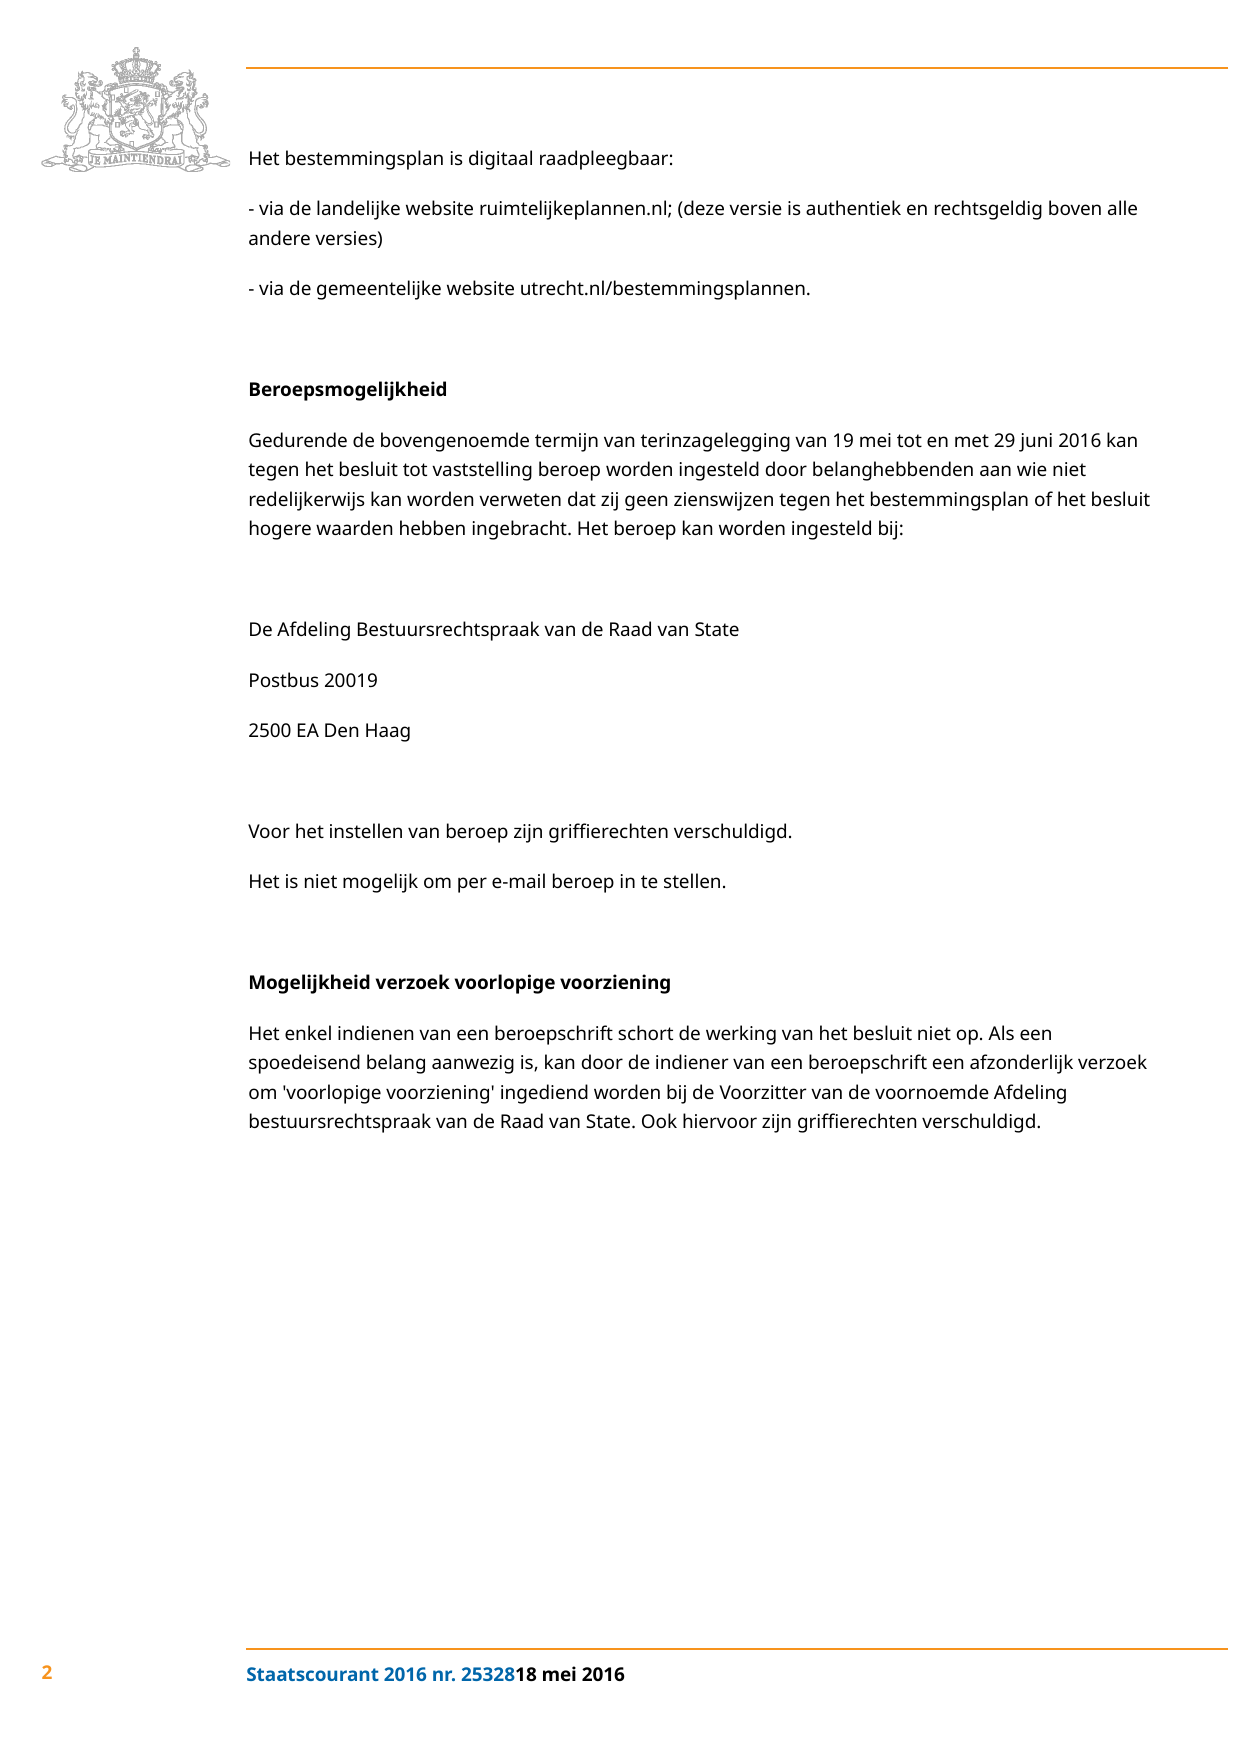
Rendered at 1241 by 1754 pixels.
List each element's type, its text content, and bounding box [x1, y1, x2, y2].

text Het enkel indienen van een beroepschrift schort de werking van het besluit niet op. Als een spoedeisend belang aanwezig is, kan door de indiener van een beroepschrift een afzonderlijk verzoek om 'voorlopige voorziening' ingediend worden bij de Voorzitter van de voornoemde Afdeling bestuursrechtspraak van de Raad van State. Ook hiervoor zijn griffierechten verschuldigd. [248, 1020, 1152, 1134]
text De Afdeling Bestuursrechtspraak van de Raad van State [248, 616, 1152, 642]
picture [41, 47, 231, 172]
text Postbus 20019 [248, 667, 1152, 693]
text Het bestemmingsplan is digitaal raadpleegbaar: [248, 145, 1152, 171]
text Gedurende de bovengenoemde termijn van terinzagelegging van 19 mei tot en met 29 juni 2016 kan tegen het besluit tot vaststelling beroep worden ingesteld door belanghebbenden aan wie niet redelijkerwijs kan worden verweten dat zij geen zienswijzen tegen het bestemmingsplan of het besluit hogere waarden hebben ingebracht. Het beroep kan worden ingesteld bij: [248, 427, 1152, 541]
text - via de gemeentelijke website utrecht.nl/bestemmingsplannen. [248, 276, 1152, 301]
text Beroepsmogelijkheid [248, 376, 1152, 402]
text Het is niet mogelijk om per e-mail beroep in te stellen. [248, 868, 1152, 894]
text 2500 EA Den Haag [248, 717, 1152, 743]
text Mogelijkheid verzoek voorlopige voorziening [248, 969, 1152, 995]
text Voor het instellen van beroep zijn griffierechten verschuldigd. [248, 818, 1152, 844]
text - via de landelijke website ruimtelijkeplannen.nl; (deze versie is authentiek en rechtsgeldig boven alle andere versies) [248, 196, 1152, 251]
